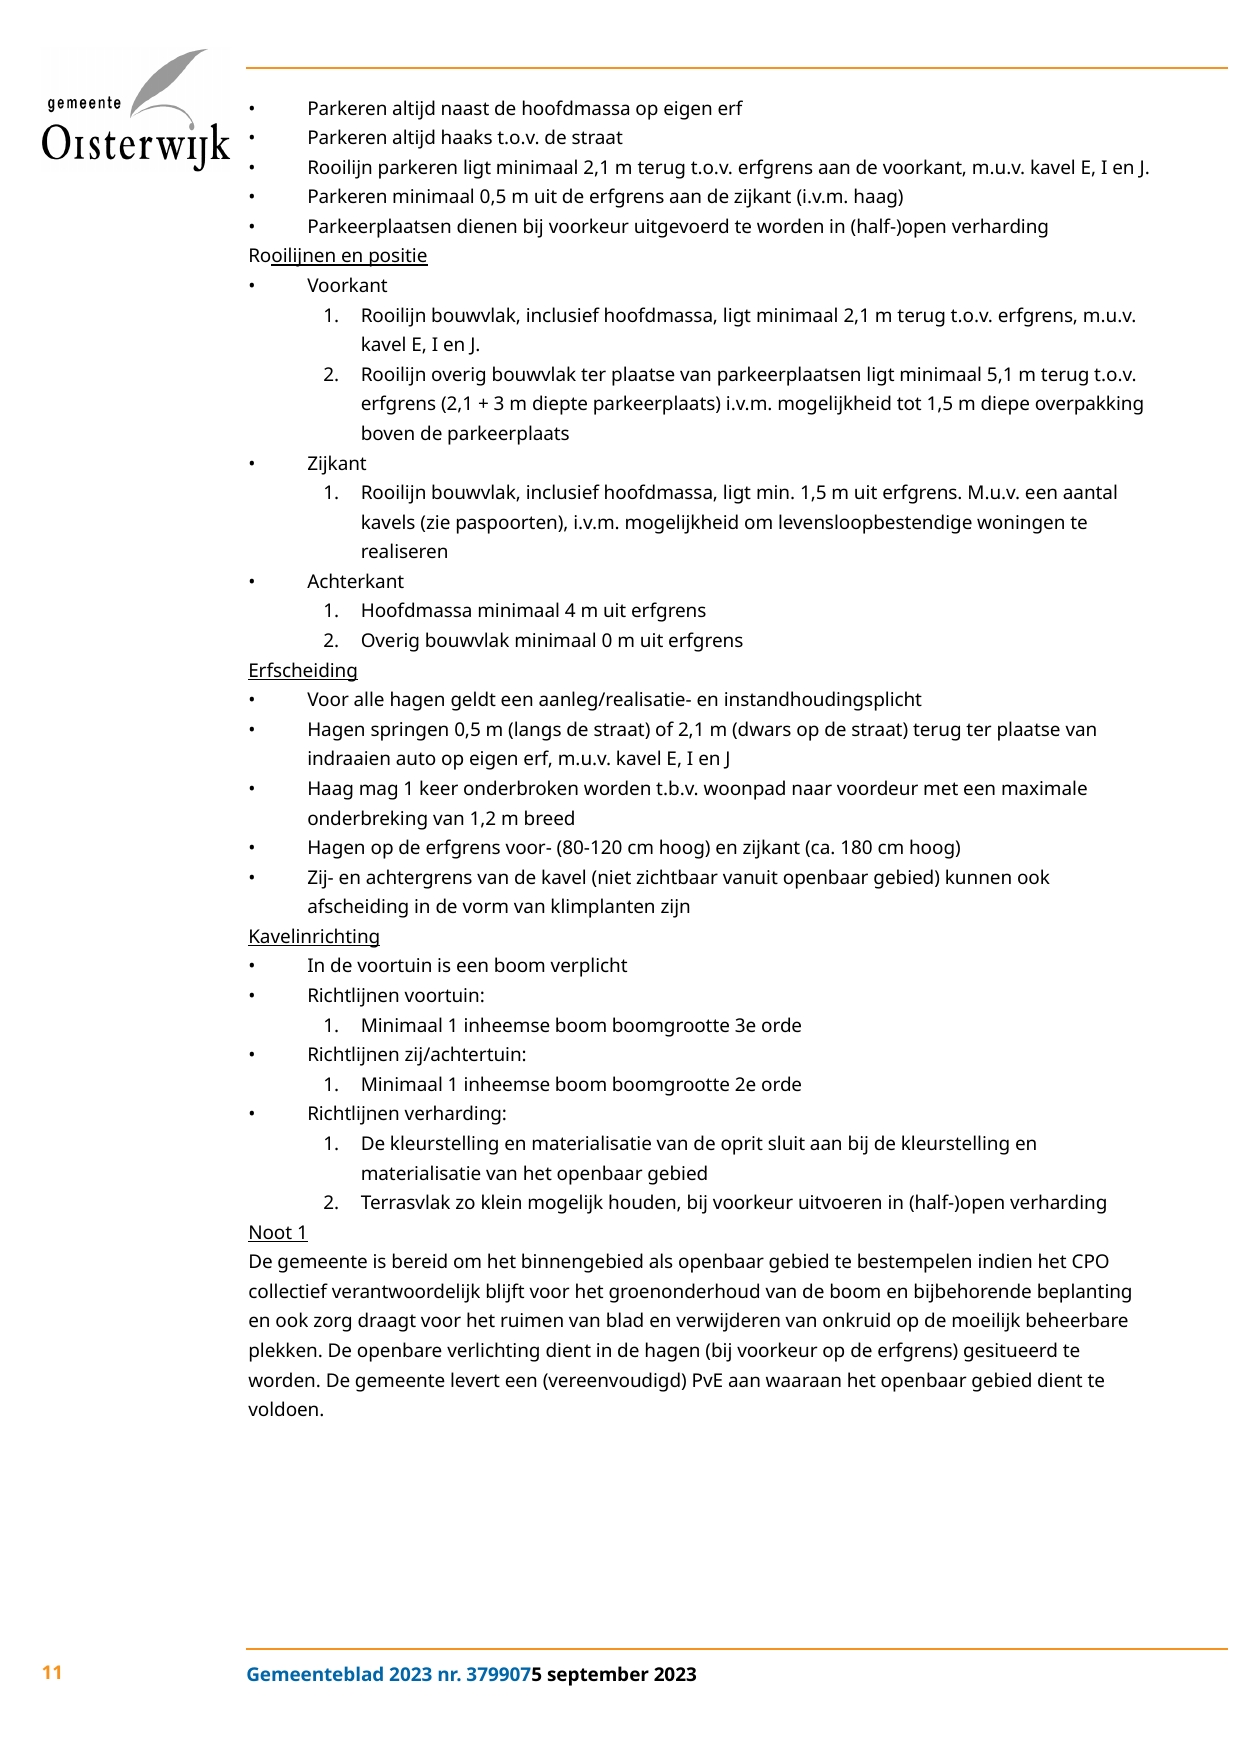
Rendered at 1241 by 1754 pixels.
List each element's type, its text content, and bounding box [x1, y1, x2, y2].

list Hoofdmassa minimaal 4 m uit erfgrens [323, 598, 1152, 623]
text Rooilijnen en positie [248, 243, 1152, 268]
list Voor alle hagen geldt een aanleg/realisatie- en instandhoudingsplicht [248, 686, 1152, 712]
list Voorkant [248, 272, 1152, 298]
list Achterkant [248, 568, 1152, 594]
list Minimaal 1 inheemse boom boomgrootte 3e orde [323, 1012, 1152, 1038]
list Zijkant [248, 450, 1152, 476]
list Rooilijn parkeren ligt minimaal 2,1 m terug t.o.v. erfgrens aan de voorkant, m.u.v. kavel E, I en J. [248, 154, 1152, 180]
list Richtlijnen zij/achtertuin: [248, 1041, 1152, 1067]
list Rooilijn bouwvlak, inclusief hoofdmassa, ligt min. 1,5 m uit erfgrens. M.u.v. een aantal kavels (zie paspoorten), i.v.m. mogelijkheid om levensloopbestendige woningen te realiseren [323, 479, 1152, 564]
picture [41, 47, 231, 172]
list De kleurstelling en materialisatie van de oprit sluit aan bij de kleurstelling en materialisatie van het openbaar gebied [323, 1130, 1152, 1186]
list Parkeren altijd haaks t.o.v. de straat [248, 124, 1152, 150]
list Hagen springen 0,5 m (langs de straat) of 2,1 m (dwars op de straat) terug ter plaatse van indraaien auto op eigen erf, m.u.v. kavel E, I en J [248, 716, 1152, 771]
text Noot 1 [248, 1219, 1152, 1245]
list Richtlijnen verharding: [248, 1101, 1152, 1126]
text De gemeente is bereid om het binnengebied als openbaar gebied te bestempelen indien het CPO collectief verantwoordelijk blijft voor het groenonderhoud van de boom en bijbehorende beplanting en ook zorg draagt voor het ruimen van blad en verwijderen van onkruid op de moeilijk beheerbare plekken. De openbare verlichting dient in de hagen (bij voorkeur op de erfgrens) gesitueerd te worden. De gemeente levert een (vereenvoudigd) PvE aan waaraan het openbaar gebied dient te voldoen. [248, 1248, 1152, 1422]
list Rooilijn bouwvlak, inclusief hoofdmassa, ligt minimaal 2,1 m terug t.o.v. erfgrens, m.u.v. kavel E, I en J. [323, 302, 1152, 357]
list Zij- en achtergrens van de kavel (niet zichtbaar vanuit openbaar gebied) kunnen ook afscheiding in de vorm van klimplanten zijn [248, 864, 1152, 919]
list Minimaal 1 inheemse boom boomgrootte 2e orde [323, 1071, 1152, 1097]
list Parkeren minimaal 0,5 m uit de erfgrens aan de zijkant (i.v.m. haag) [248, 183, 1152, 209]
list In de voortuin is een boom verplicht [248, 953, 1152, 978]
list Parkeren altijd naast de hoofdmassa op eigen erf [248, 95, 1152, 121]
text Erfscheiding [248, 657, 1152, 683]
list Parkeerplaatsen dienen bij voorkeur uitgevoerd te worden in (half-)open verharding [248, 213, 1152, 239]
list Richtlijnen voortuin: [248, 982, 1152, 1008]
list Hagen op de erfgrens voor- (80-120 cm hoog) en zijkant (ca. 180 cm hoog) [248, 834, 1152, 860]
list Haag mag 1 keer onderbroken worden t.b.v. woonpad naar voordeur met een maximale onderbreking van 1,2 m breed [248, 775, 1152, 831]
list Terrasvlak zo klein mogelijk houden, bij voorkeur uitvoeren in (half-)open verharding [323, 1189, 1152, 1215]
text Kavelinrichting [248, 923, 1152, 949]
list Rooilijn overig bouwvlak ter plaatse van parkeerplaatsen ligt minimaal 5,1 m terug t.o.v. erfgrens (2,1 + 3 m diepte parkeerplaats) i.v.m. mogelijkheid tot 1,5 m diepe overpakking boven de parkeerplaats [323, 361, 1152, 446]
list Overig bouwvlak minimaal 0 m uit erfgrens [323, 627, 1152, 653]
